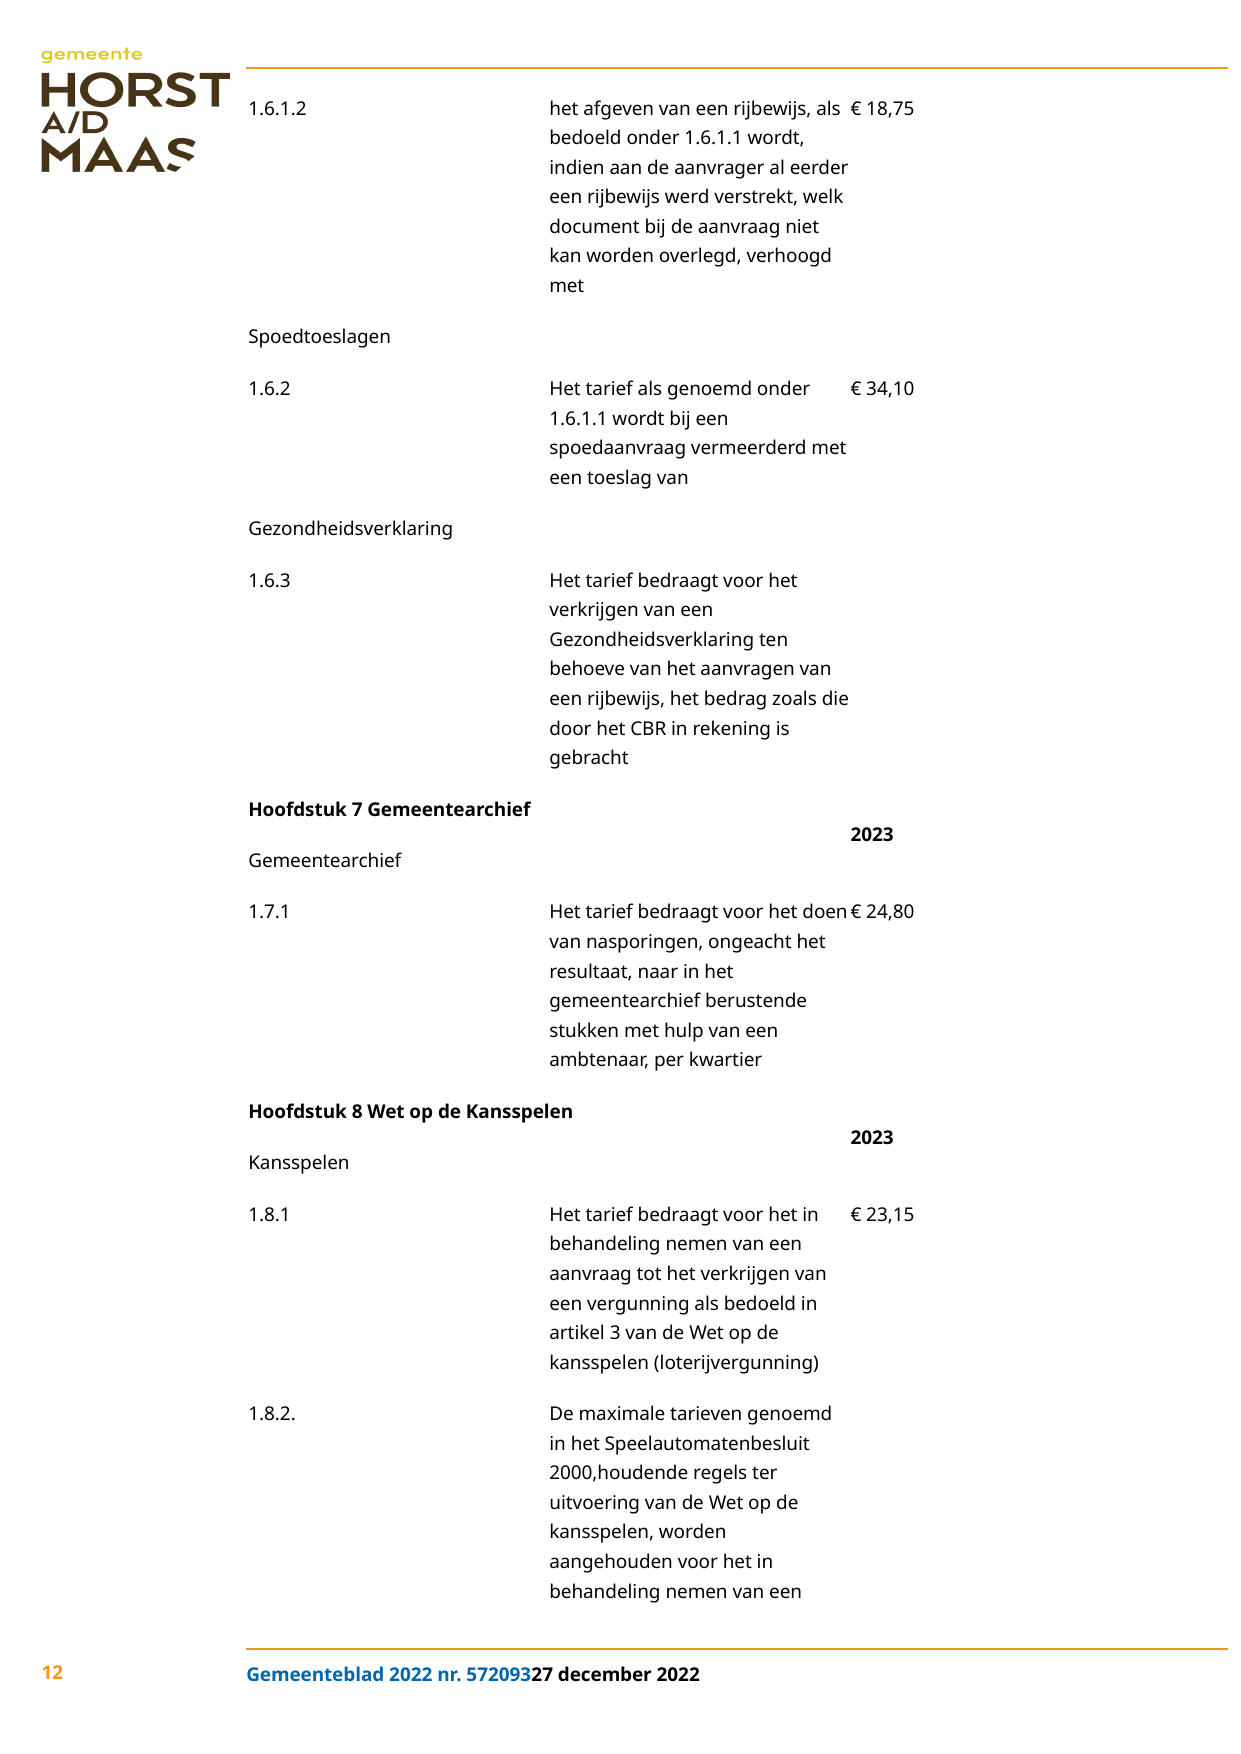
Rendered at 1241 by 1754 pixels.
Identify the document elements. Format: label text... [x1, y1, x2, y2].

table_cell [850, 1098, 1152, 1124]
table_cell Het tarief bedraagt voor het doen van nasporingen, ongeacht het resultaat, naar in het gemeentearchief berustende stukken met hulp van een ambtenaar, per kwartier [549, 899, 850, 1072]
table_cell [850, 1073, 1152, 1098]
picture [41, 47, 231, 172]
table_cell 1.6.1.2 [248, 95, 549, 298]
table_cell Kansspelen [248, 1150, 850, 1175]
table_cell [248, 490, 549, 515]
table_cell [850, 541, 1152, 567]
table_cell [248, 770, 549, 796]
table_cell Het tarief als genoemd onder 1.6.1.1 wordt bij een spoedaanvraag vermeerderd met een toeslag van [549, 375, 850, 490]
table_cell [549, 350, 850, 375]
table_cell [850, 770, 1152, 796]
table_cell € 18,75 [850, 95, 1152, 298]
table_cell [850, 847, 1152, 873]
table_cell [248, 298, 549, 324]
table_cell [850, 1400, 1152, 1604]
table_cell Gezondheidsverklaring [248, 515, 850, 541]
table_cell Het tarief bedraagt voor het in behandeling nemen van een aanvraag tot het verkrijgen van een vergunning als bedoeld in artikel 3 van de Wet op de kansspelen (loterijvergunning) [549, 1201, 850, 1375]
table_cell Hoofdstuk 8 Wet op de Kansspelen [248, 1098, 850, 1124]
table_cell het afgeven van een rijbewijs, als bedoeld onder 1.6.1.1 wordt, indien aan de aanvrager al eerder een rijbewijs werd verstrekt, welk document bij de aanvraag niet kan worden overlegd, verhoogd met [549, 95, 850, 298]
table_cell 1.8.1 [248, 1201, 549, 1375]
table_cell [248, 1073, 549, 1098]
table_cell [850, 298, 1152, 324]
table_cell [850, 796, 1152, 822]
table_cell [850, 873, 1152, 899]
table_cell [248, 873, 549, 899]
table_cell [549, 541, 850, 567]
table_cell [850, 350, 1152, 375]
table_cell [549, 1073, 850, 1098]
table_cell [248, 1375, 549, 1400]
table_cell [850, 515, 1152, 541]
table_cell Spoedtoeslagen [248, 324, 850, 349]
table_cell [850, 1375, 1152, 1400]
table_cell Het tarief bedraagt voor het verkrijgen van een Gezondheidsverklaring ten behoeve van het aanvragen van een rijbewijs, het bedrag zoals die door het CBR in rekening is gebracht [549, 567, 850, 770]
table_cell 1.8.2. [248, 1400, 549, 1604]
table_cell € 34,10 [850, 375, 1152, 490]
table_cell 1.6.2 [248, 375, 549, 490]
table_cell [248, 822, 549, 847]
table_cell [549, 822, 850, 847]
table_cell [248, 1124, 549, 1149]
table_cell [549, 490, 850, 515]
table_cell Hoofdstuk 7 Gemeentearchief [248, 796, 850, 822]
table_cell € 23,15 [850, 1201, 1152, 1375]
table_cell € 24,80 [850, 899, 1152, 1072]
table_cell 1.7.1 [248, 899, 549, 1072]
table_cell [549, 1375, 850, 1400]
table_cell [549, 770, 850, 796]
table_cell [850, 1150, 1152, 1175]
table_cell [850, 324, 1152, 349]
table_cell 1.6.3 [248, 567, 549, 770]
table_cell [549, 1124, 850, 1149]
table_cell [248, 1175, 549, 1201]
table_cell [850, 1175, 1152, 1201]
table_cell [549, 298, 850, 324]
table_cell [850, 490, 1152, 515]
table_cell De maximale tarieven genoemd in het Speelautomatenbesluit 2000,houdende regels ter uitvoering van de Wet op de kansspelen, worden aangehouden voor het in behandeling nemen van een [549, 1400, 850, 1604]
table_cell [549, 1175, 850, 1201]
table_cell [248, 541, 549, 567]
table_cell 2023 [850, 1124, 1152, 1149]
table_cell Gemeentearchief [248, 847, 850, 873]
table_cell [549, 873, 850, 899]
table_cell [248, 350, 549, 375]
table_cell 2023 [850, 822, 1152, 847]
table_cell [850, 567, 1152, 770]
